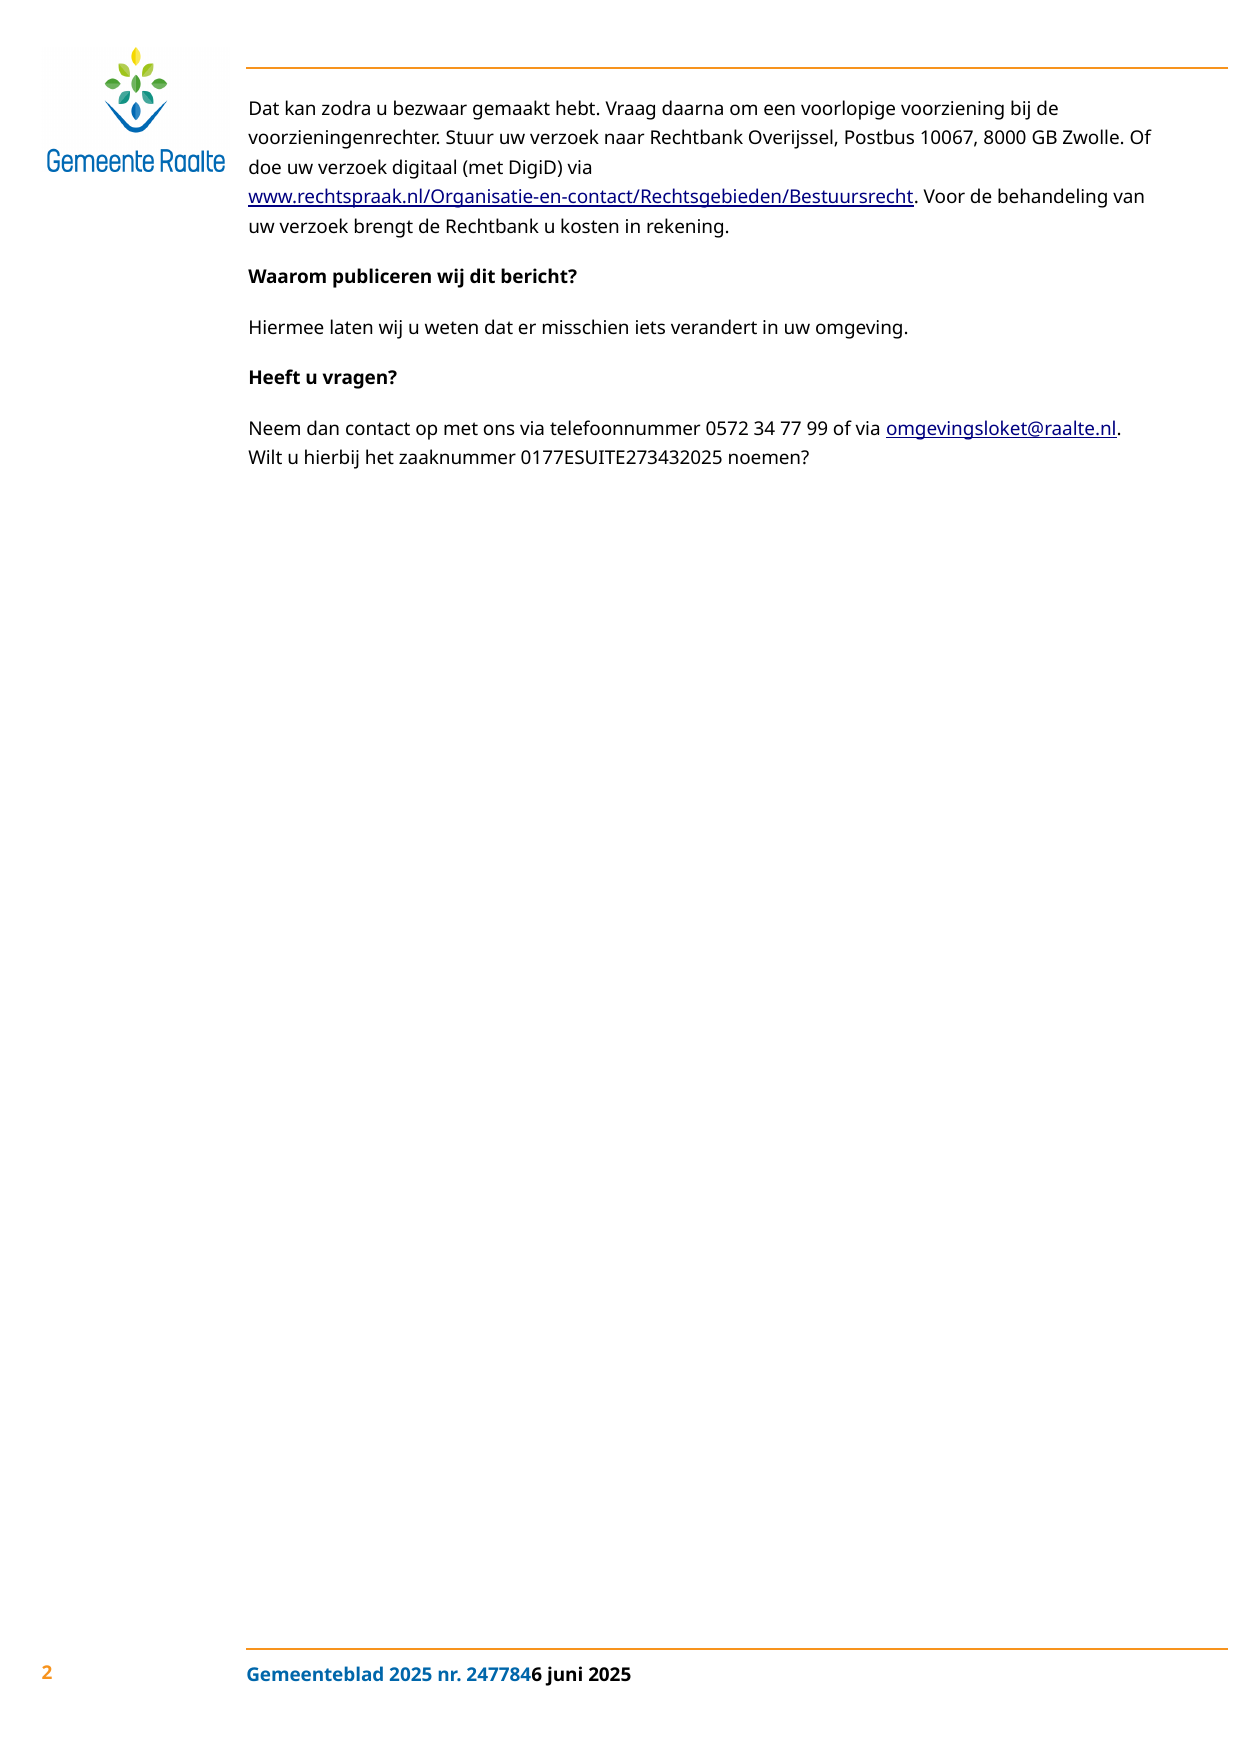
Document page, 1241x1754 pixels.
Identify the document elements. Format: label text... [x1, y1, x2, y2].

text Heeft u vragen? [248, 364, 1152, 390]
text Hiermee laten wij u weten dat er misschien iets verandert in uw omgeving. [248, 314, 1152, 340]
text Dat kan zodra u bezwaar gemaakt hebt. Vraag daarna om een voorlopige voorziening bij de voorzieningenrechter. Stuur uw verzoek naar Rechtbank Overijssel, Postbus 10067, 8000 GB Zwolle. Of doe uw verzoek digitaal (met DigiD) via www.rechtspraak.nl/Organisatie-en-contact/Rechtsgebieden/Bestuursrecht. Voor de behandeling van uw verzoek brengt de Rechtbank u kosten in rekening. [248, 95, 1152, 239]
picture [41, 47, 231, 172]
text Neem dan contact op met ons via telefoonnummer 0572 34 77 99 of via omgevingsloket@raalte.nl. Wilt u hierbij het zaaknummer 0177ESUITE273432025 noemen? [248, 415, 1152, 470]
text Waarom publiceren wij dit bericht? [248, 263, 1152, 289]
